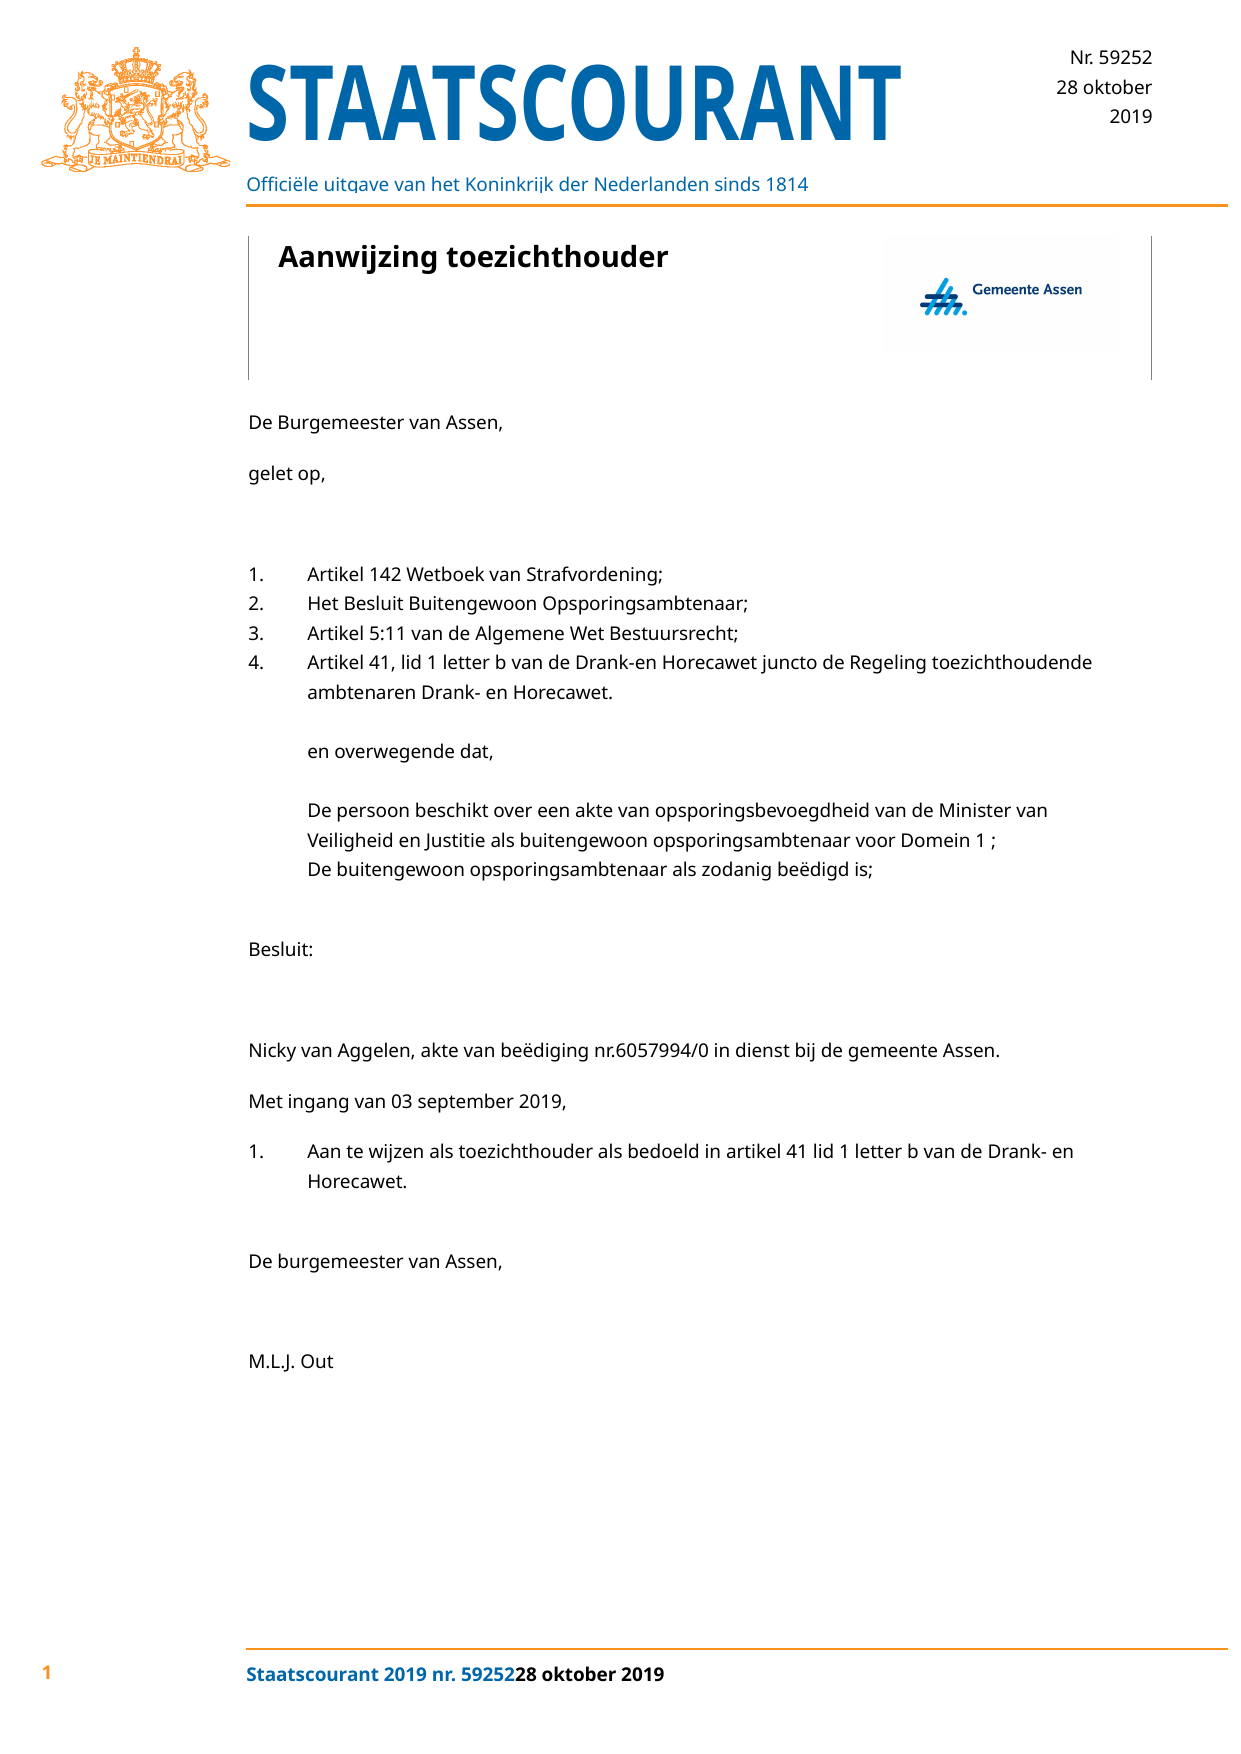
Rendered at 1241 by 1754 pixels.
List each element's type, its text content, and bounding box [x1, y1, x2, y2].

picture [882, 236, 1119, 355]
list ambtenaren Drank- en Horecawet. [248, 679, 1152, 705]
text De Burgemeester van Assen, [248, 409, 1152, 435]
list De persoon beschikt over een akte van opsporingsbevoegdheid van de Minister van [248, 797, 1152, 823]
list De buitengewoon opsporingsambtenaar als zodanig beëdigd is; [248, 857, 1152, 882]
list en overwegende dat, [248, 738, 1152, 764]
list Artikel 5:11 van de Algemene Wet Bestuursrecht; [248, 620, 1152, 646]
list Artikel 41, lid 1 letter b van de Drank-en Horecawet juncto de Regeling toezichthoudende [248, 649, 1152, 675]
list Aan te wijzen als toezichthouder als bedoeld in artikel 41 lid 1 letter b van de Drank- en Horecawet. [248, 1138, 1152, 1194]
text Met ingang van 03 september 2019, [248, 1088, 1152, 1114]
table_header Aanwijzing toezichthouder [249, 236, 850, 380]
picture [41, 47, 231, 172]
text De burgemeester van Assen, [248, 1248, 1152, 1274]
text gelet op, [248, 460, 1152, 486]
text M.L.J. Out [248, 1349, 1152, 1374]
text Besluit: [248, 937, 1152, 962]
list Artikel 142 Wetboek van Strafvordening; [248, 561, 1152, 587]
list Het Besluit Buitengewoon Opsporingsambtenaar; [248, 590, 1152, 616]
table_header [850, 236, 1151, 380]
text Nicky van Aggelen, akte van beëdiging nr.6057994/0 in dienst bij de gemeente Assen. [248, 1037, 1152, 1063]
list Veiligheid en Justitie als buitengewoon opsporingsambtenaar voor Domein 1 ; [248, 827, 1152, 853]
